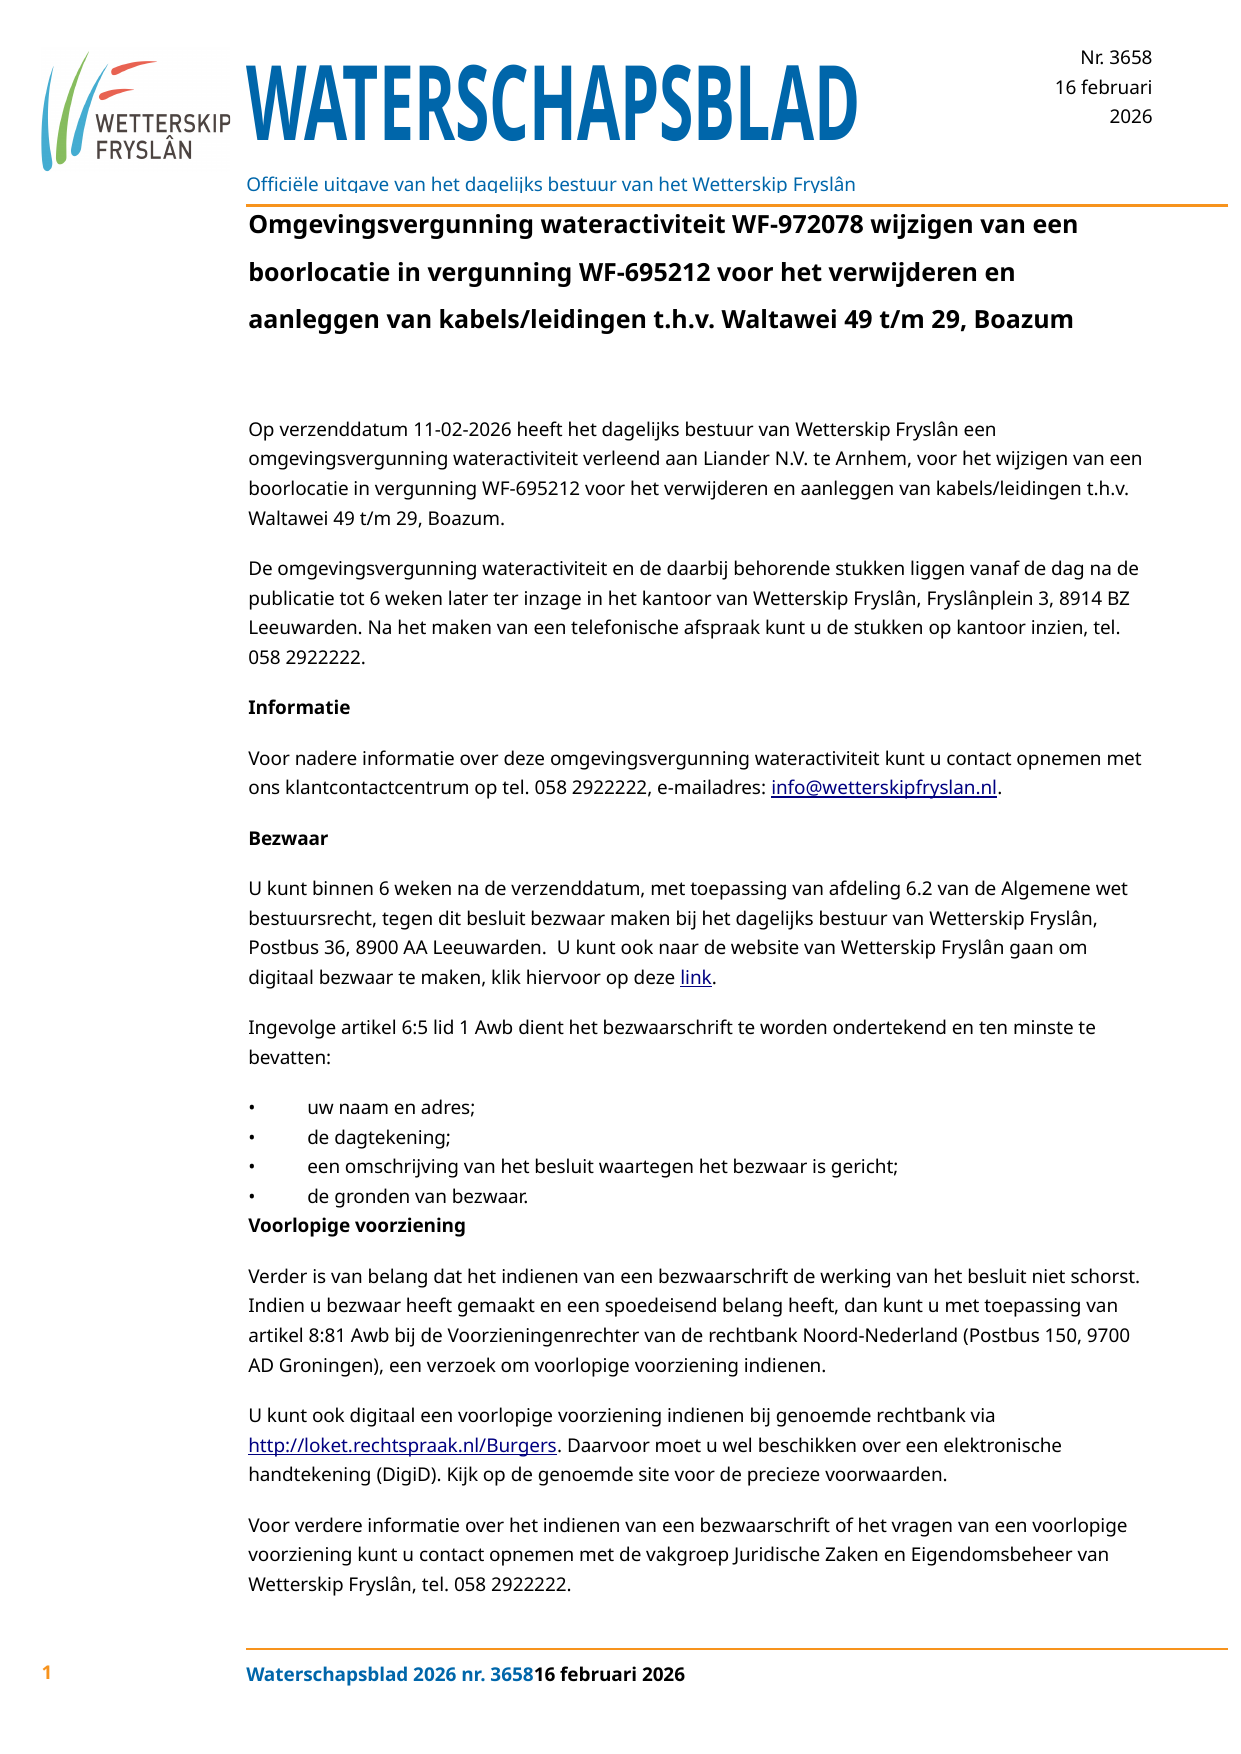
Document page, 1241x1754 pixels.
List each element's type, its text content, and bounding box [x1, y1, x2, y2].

text Op verzenddatum 11-02-2026 heeft het dagelijks bestuur van Wetterskip Fryslân een omgevingsvergunning wateractiviteit verleend aan Liander N.V. te Arnhem, voor het wijzigen van een boorlocatie in vergunning WF-695212 voor het verwijderen en aanleggen van kabels/leidingen t.h.v. Waltawei 49 t/m 29, Boazum. [248, 416, 1152, 530]
text Verder is van belang dat het indienen van een bezwaarschrift de werking van het besluit niet schorst. Indien u bezwaar heeft gemaakt en een spoedeisend belang heeft, dan kunt u met toepassing van artikel 8:81 Awb bij de Voorzieningenrechter van de rechtbank Noord-Nederland (Postbus 150, 9700 AD Groningen), een verzoek om voorlopige voorziening indienen. [248, 1263, 1152, 1377]
text Ingevolge artikel 6:5 lid 1 Awb dient het bezwaarschrift te worden ondertekend en ten minste te bevatten: [248, 1014, 1152, 1069]
text U kunt ook digitaal een voorlopige voorziening indienen bij genoemde rechtbank via http://loket.rechtspraak.nl/Burgers. Daarvoor moet u wel beschikken over een elektronische handtekening (DigiD). Kijk op de genoemde site voor de precieze voorwaarden. [248, 1402, 1152, 1487]
text Bezwaar [248, 825, 1152, 850]
text Informatie [248, 694, 1152, 720]
list een omschrijving van het besluit waartegen het bezwaar is gericht; [248, 1153, 1152, 1179]
list de gronden van bezwaar. [248, 1183, 1152, 1209]
list de dagtekening; [248, 1124, 1152, 1149]
picture [41, 47, 231, 172]
text Voor verdere informatie over het indienen van een bezwaarschrift of het vragen van een voorlopige voorziening kunt u contact opnemen met de vakgroep Juridische Zaken en Eigendomsbeheer van Wetterskip Fryslân, tel. 058 2922222. [248, 1512, 1152, 1597]
text U kunt binnen 6 weken na de verzenddatum, met toepassing van afdeling 6.2 van de Algemene wet bestuursrecht, tegen dit besluit bezwaar maken bij het dagelijks bestuur van Wetterskip Fryslân, Postbus 36, 8900 AA Leeuwarden. U kunt ook naar de website van Wetterskip Fryslân gaan om digitaal bezwaar te maken, klik hiervoor op deze link. [248, 875, 1152, 989]
text Omgevingsvergunning wateractiviteit WF-972078 wijzigen van een boorlocatie in vergunning WF-695212 voor het verwijderen en aanleggen van kabels/leidingen t.h.v. Waltawei 49 t/m 29, Boazum [248, 207, 1152, 336]
list uw naam en adres; [248, 1094, 1152, 1120]
text Voor nadere informatie over deze omgevingsvergunning wateractiviteit kunt u contact opnemen met ons klantcontactcentrum op tel. 058 2922222, e-mailadres: info@wetterskipfryslan.nl. [248, 745, 1152, 800]
text Voorlopige voorziening [248, 1213, 1152, 1238]
text De omgevingsvergunning wateractiviteit en de daarbij behorende stukken liggen vanaf de dag na de publicatie tot 6 weken later ter inzage in het kantoor van Wetterskip Fryslân, Fryslânplein 3, 8914 BZ Leeuwarden. Na het maken van een telefonische afspraak kunt u de stukken op kantoor inzien, tel. 058 2922222. [248, 555, 1152, 669]
